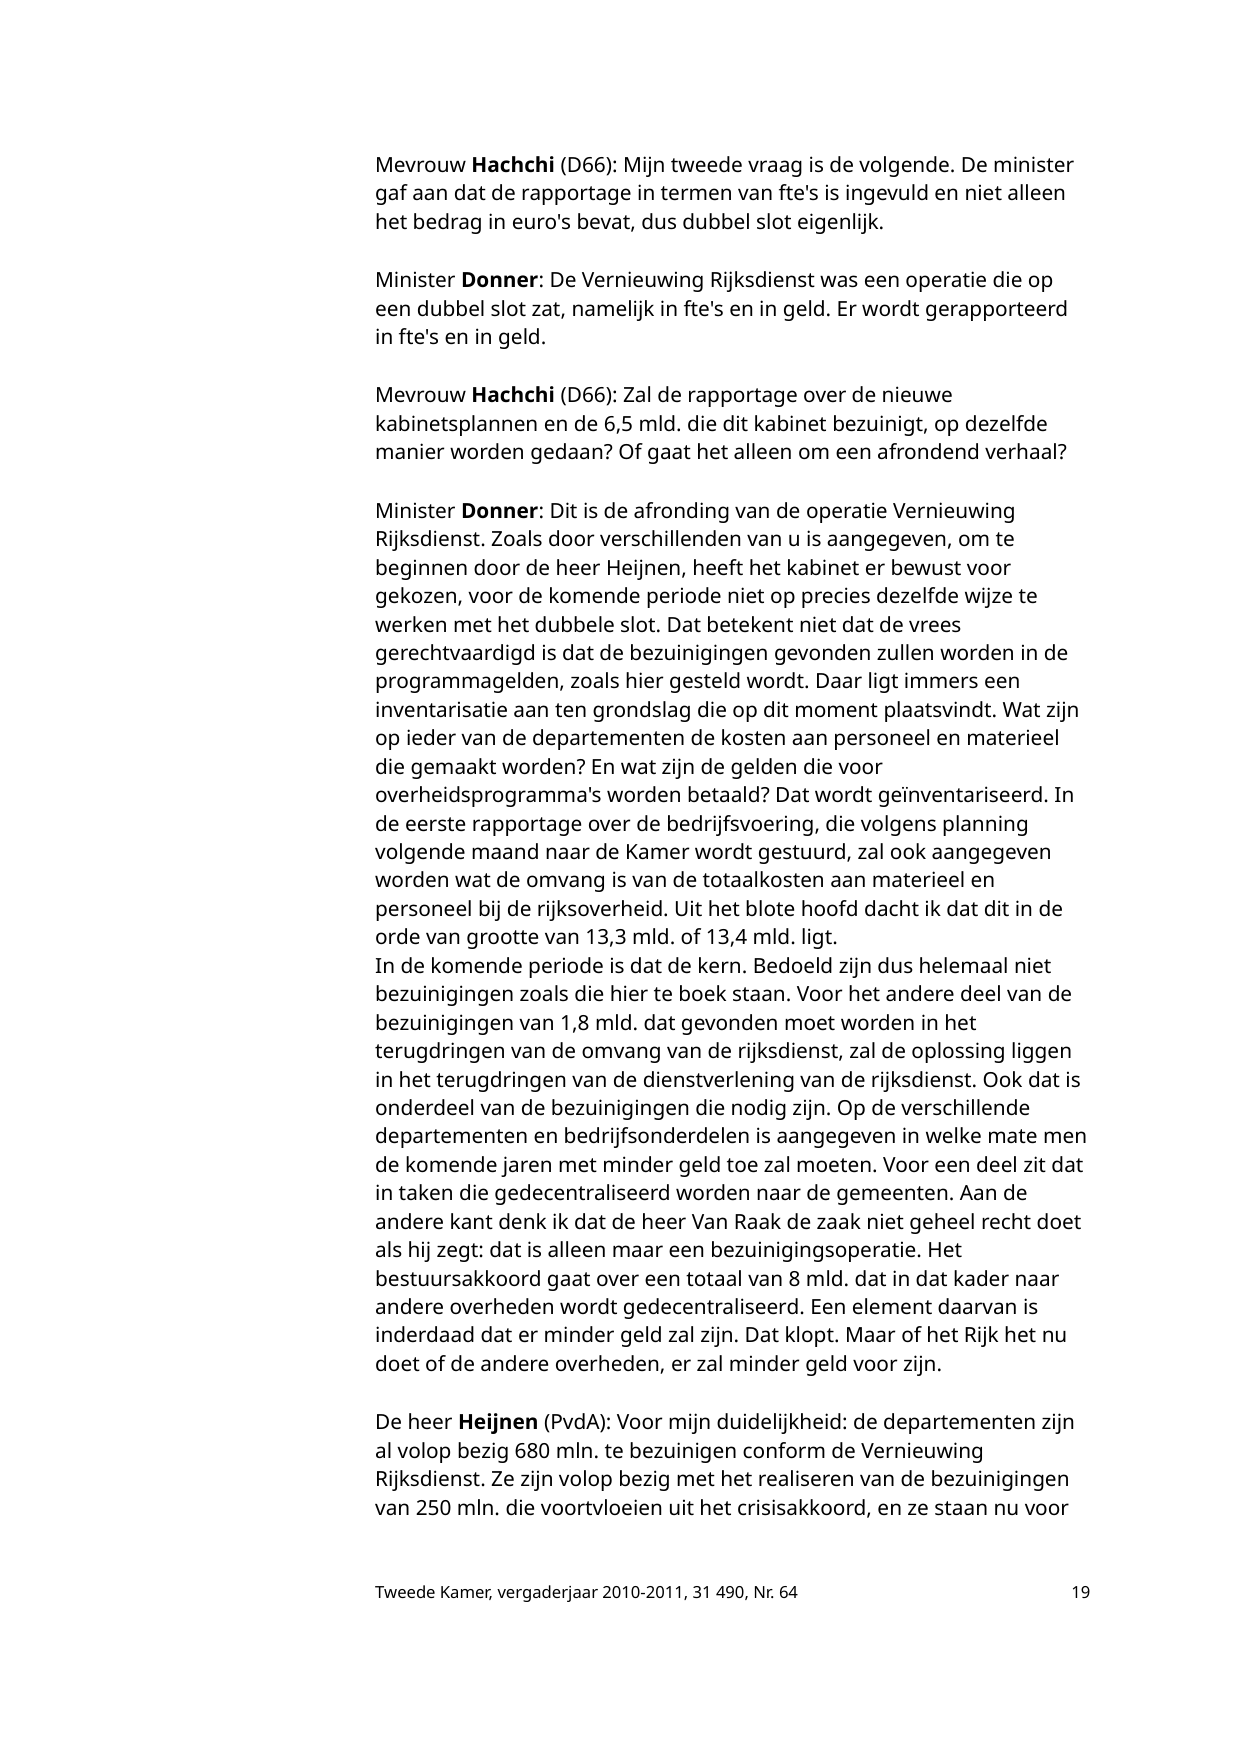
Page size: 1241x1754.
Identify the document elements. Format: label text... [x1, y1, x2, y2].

text Minister Donner: Dit is de afronding van de operatie Vernieuwing Rijksdienst. Zoals door verschillenden van u is aangegeven, om te beginnen door de heer Heijnen, heeft het kabinet er bewust voor gekozen, voor de komende periode niet op precies dezelfde wijze te werken met het dubbele slot. Dat betekent niet dat de vrees gerechtvaardigd is dat de bezuinigingen gevonden zullen worden in de programmagelden, zoals hier gesteld wordt. Daar ligt immers een inventarisatie aan ten grondslag die op dit moment plaatsvindt. Wat zijn op ieder van de departementen de kosten aan personeel en materieel die gemaakt worden? En wat zijn de gelden die voor overheidsprogramma's worden betaald? Dat wordt geïnventariseerd. In de eerste rapportage over de bedrijfsvoering, die volgens planning volgende maand naar de Kamer wordt gestuurd, zal ook aangegeven worden wat de omvang is van de totaalkosten aan materieel en personeel bij de rijksoverheid. Uit het blote hoofd dacht ik dat dit in de orde van grootte van 13,3 mld. of 13,4 mld. ligt. [375, 496, 1090, 951]
text In de komende periode is dat de kern. Bedoeld zijn dus helemaal niet bezuinigingen zoals die hier te boek staan. Voor het andere deel van de bezuinigingen van 1,8 mld. dat gevonden moet worden in het terugdringen van de omvang van de rijksdienst, zal de oplossing liggen in het terugdringen van de dienstverlening van de rijksdienst. Ook dat is onderdeel van de bezuinigingen die nodig zijn. Op de verschillende departementen en bedrijfsonderdelen is aangegeven in welke mate men de komende jaren met minder geld toe zal moeten. Voor een deel zit dat in taken die gedecentraliseerd worden naar de gemeenten. Aan de andere kant denk ik dat de heer Van Raak de zaak niet geheel recht doet als hij zegt: dat is alleen maar een bezuinigingsoperatie. Het bestuursakkoord gaat over een totaal van 8 mld. dat in dat kader naar andere overheden wordt gedecentraliseerd. Een element daarvan is inderdaad dat er minder geld zal zijn. Dat klopt. Maar of het Rijk het nu doet of de andere overheden, er zal minder geld voor zijn. [375, 951, 1090, 1377]
text Mevrouw Hachchi (D66): Zal de rapportage over de nieuwe kabinetsplannen en de 6,5 mld. die dit kabinet bezuinigt, op dezelfde manier worden gedaan? Of gaat het alleen om een afrondend verhaal? [375, 381, 1090, 466]
text Mevrouw Hachchi (D66): Mijn tweede vraag is de volgende. De minister gaf aan dat de rapportage in termen van fte's is ingevuld en niet alleen het bedrag in euro's bevat, dus dubbel slot eigenlijk. [375, 150, 1090, 235]
text Minister Donner: De Vernieuwing Rijksdienst was een operatie die op een dubbel slot zat, namelijk in fte's en in geld. Er wordt gerapporteerd in fte's en in geld. [375, 265, 1090, 351]
text De heer Heijnen (PvdA): Voor mijn duidelijkheid: de departementen zijn al volop bezig 680 mln. te bezuinigen conform de Vernieuwing Rijksdienst. Ze zijn volop bezig met het realiseren van de bezuinigingen van 250 mln. die voortvloeien uit het crisisakkoord, en ze staan nu voor [375, 1407, 1090, 1521]
